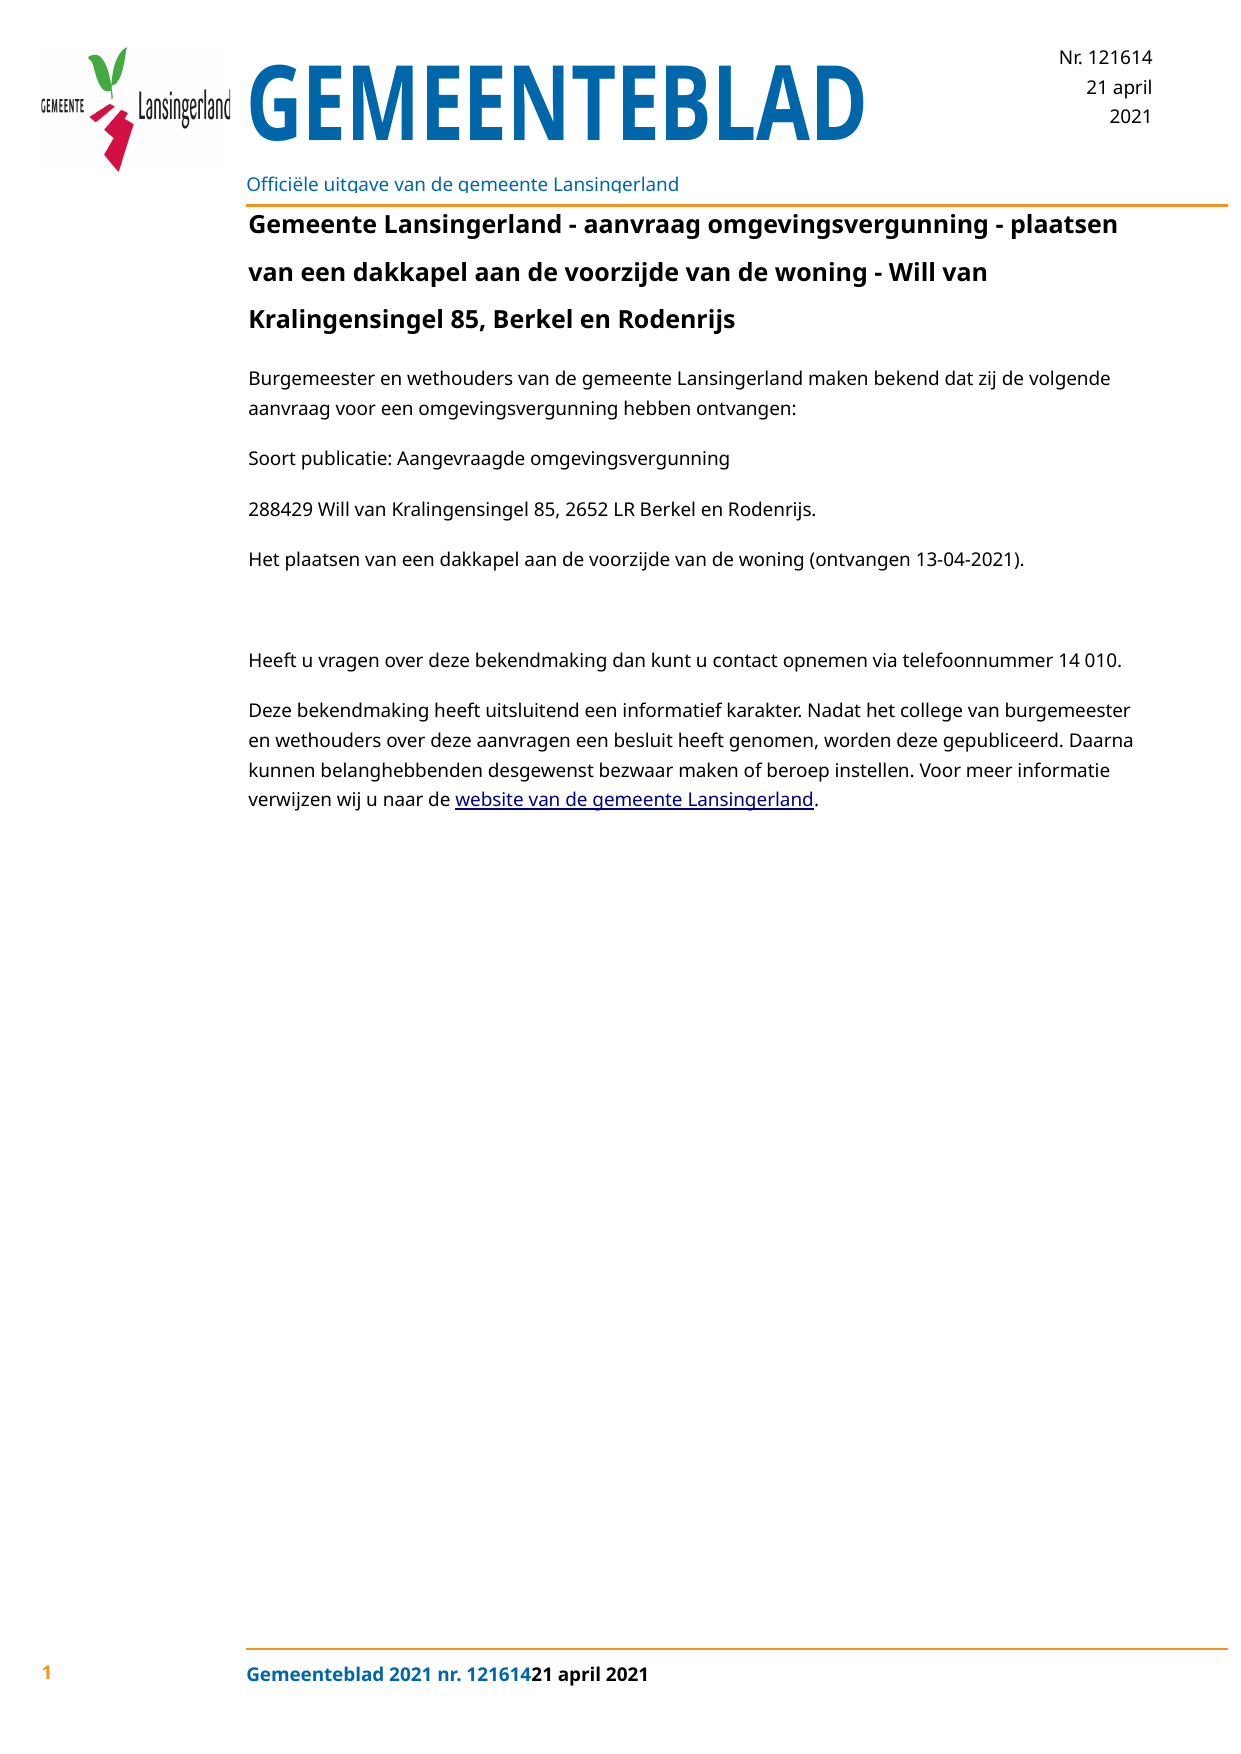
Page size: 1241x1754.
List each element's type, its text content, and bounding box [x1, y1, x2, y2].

text 288429 Will van Kralingensingel 85, 2652 LR Berkel en Rodenrijs. [248, 496, 1152, 522]
text Burgemeester en wethouders van de gemeente Lansingerland maken bekend dat zij de volgende aanvraag voor een omgevingsvergunning hebben ontvangen: [248, 366, 1152, 421]
text Soort publicatie: Aangevraagde omgevingsvergunning [248, 446, 1152, 471]
text Heeft u vragen over deze bekendmaking dan kunt u contact opnemen via telefoonnummer 14 010. [248, 647, 1152, 673]
text Het plaatsen van een dakkapel aan de voorzijde van de woning (ontvangen 13-04-2021). [248, 546, 1152, 572]
picture [41, 47, 231, 172]
text Deze bekendmaking heeft uitsluitend een informatief karakter. Nadat het college van burgemeester en wethouders over deze aanvragen een besluit heeft genomen, worden deze gepubliceerd. Daarna kunnen belanghebbenden desgewenst bezwaar maken of beroep instellen. Voor meer informatie verwijzen wij u naar de website van de gemeente Lansingerland. [248, 698, 1152, 812]
text Gemeente Lansingerland - aanvraag omgevingsvergunning - plaatsen van een dakkapel aan de voorzijde van de woning - Will van Kralingensingel 85, Berkel en Rodenrijs [248, 207, 1152, 336]
